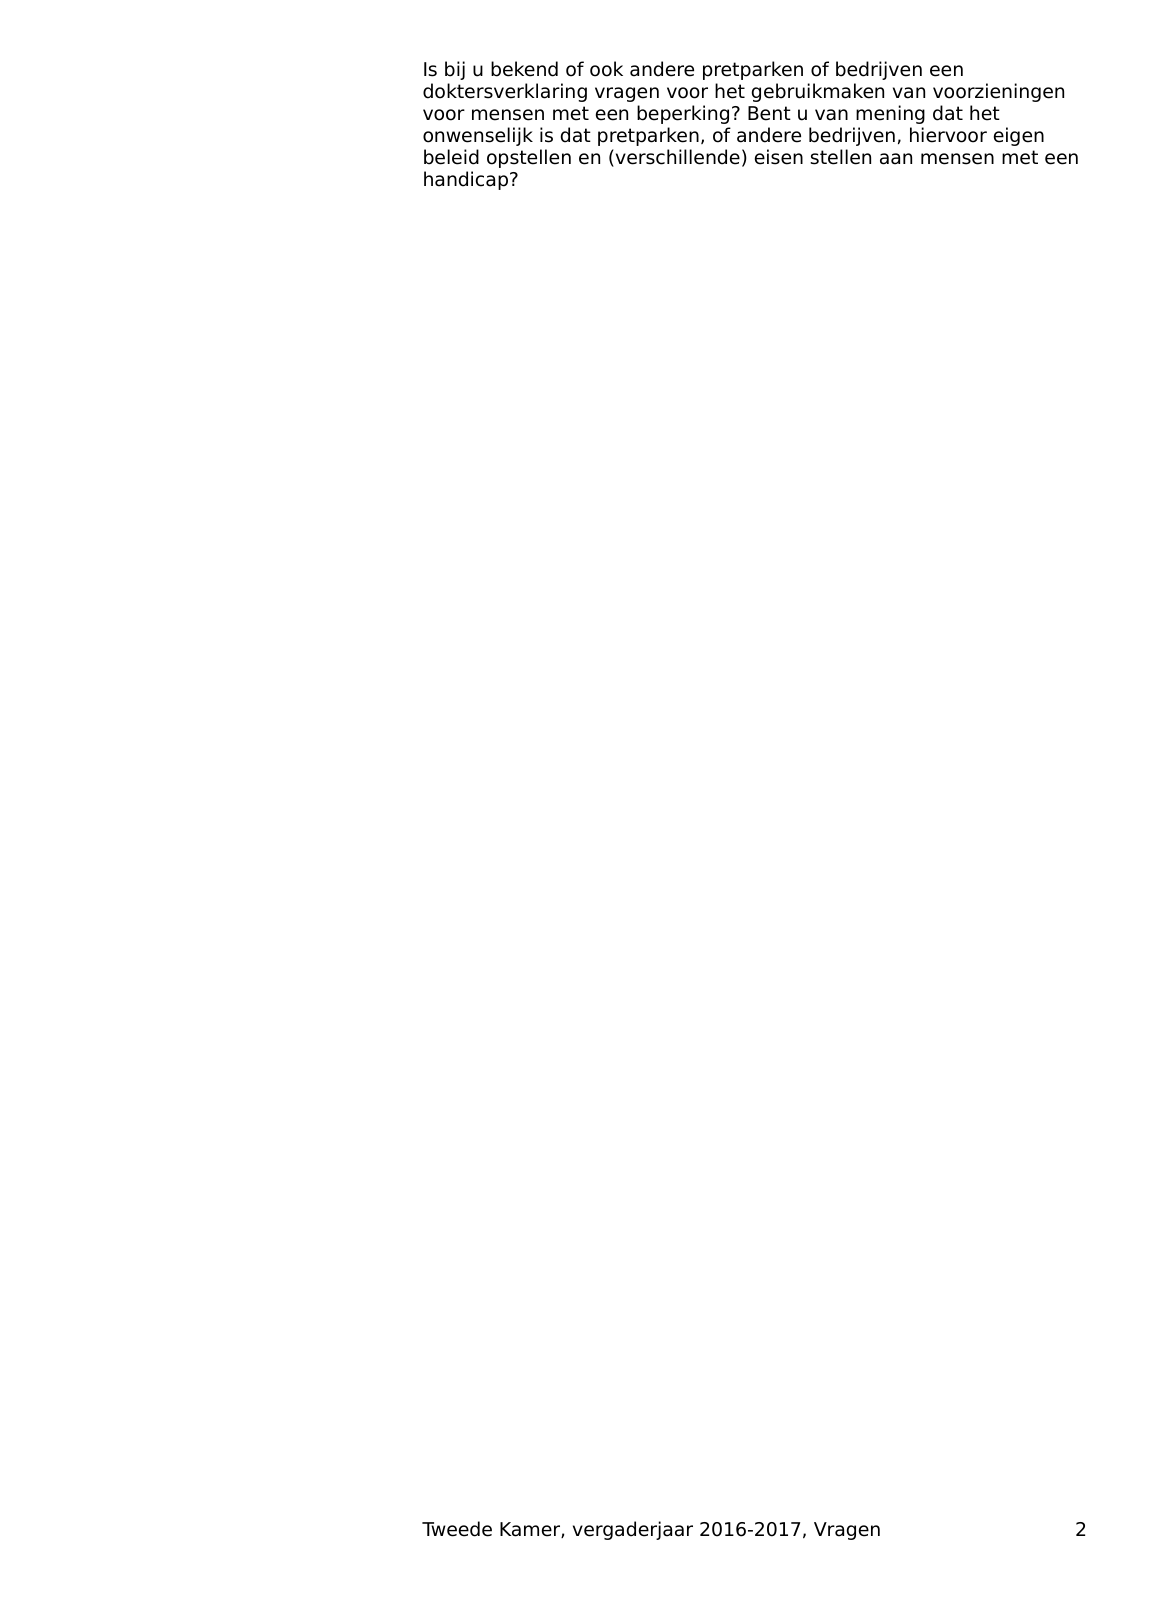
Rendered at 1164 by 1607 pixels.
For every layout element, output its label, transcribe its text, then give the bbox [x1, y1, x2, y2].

text Is bij u bekend of ook andere pretparken of bedrijven een doktersverklaring vragen voor het gebruikmaken van voorzieningen voor mensen met een beperking? Bent u van mening dat het onwenselijk is dat pretparken, of andere bedrijven, hiervoor eigen beleid opstellen en (verschillende) eisen stellen aan mensen met een handicap? [422, 59, 1087, 191]
